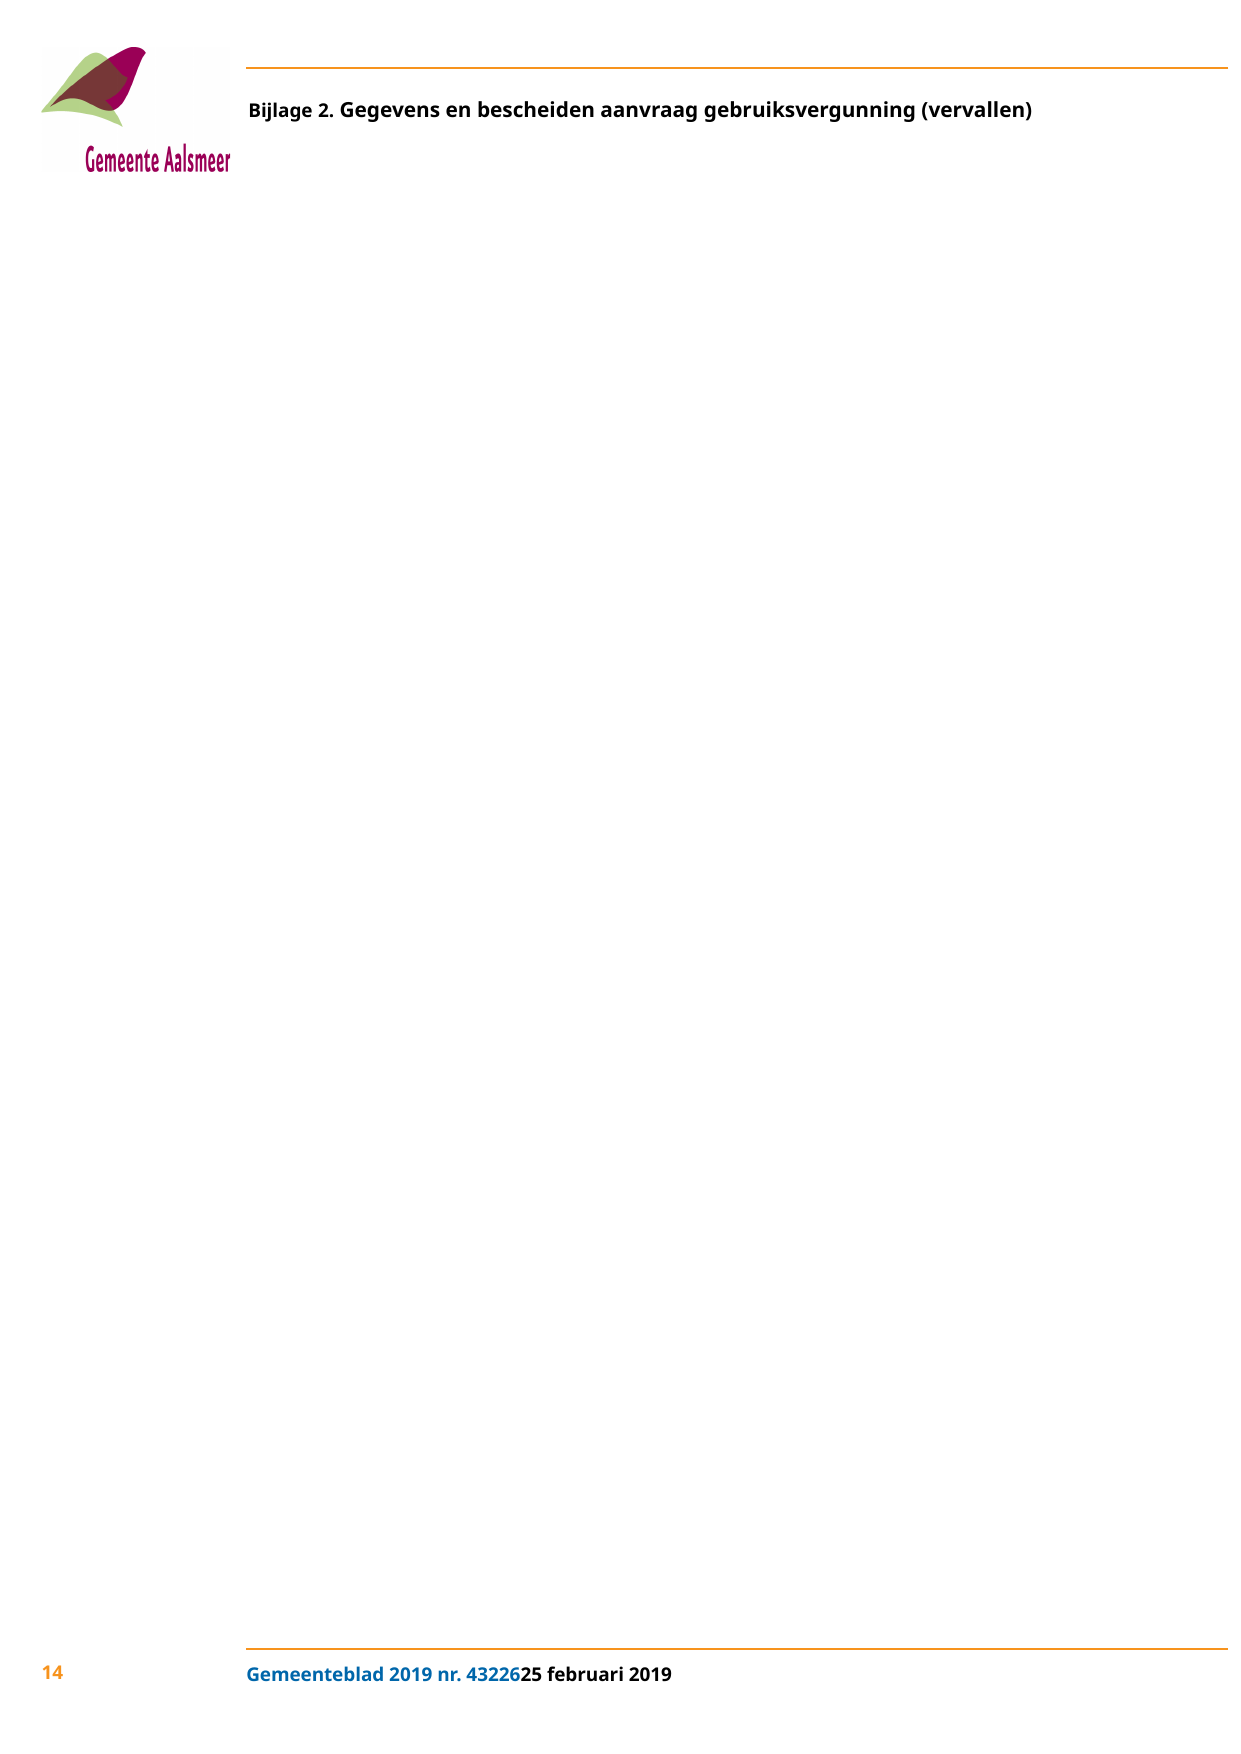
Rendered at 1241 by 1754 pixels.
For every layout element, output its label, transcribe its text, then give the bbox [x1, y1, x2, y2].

picture [41, 47, 231, 172]
text Bijlage 2. Gegevens en bescheiden aanvraag gebruiksvergunning (vervallen) [248, 95, 1152, 123]
